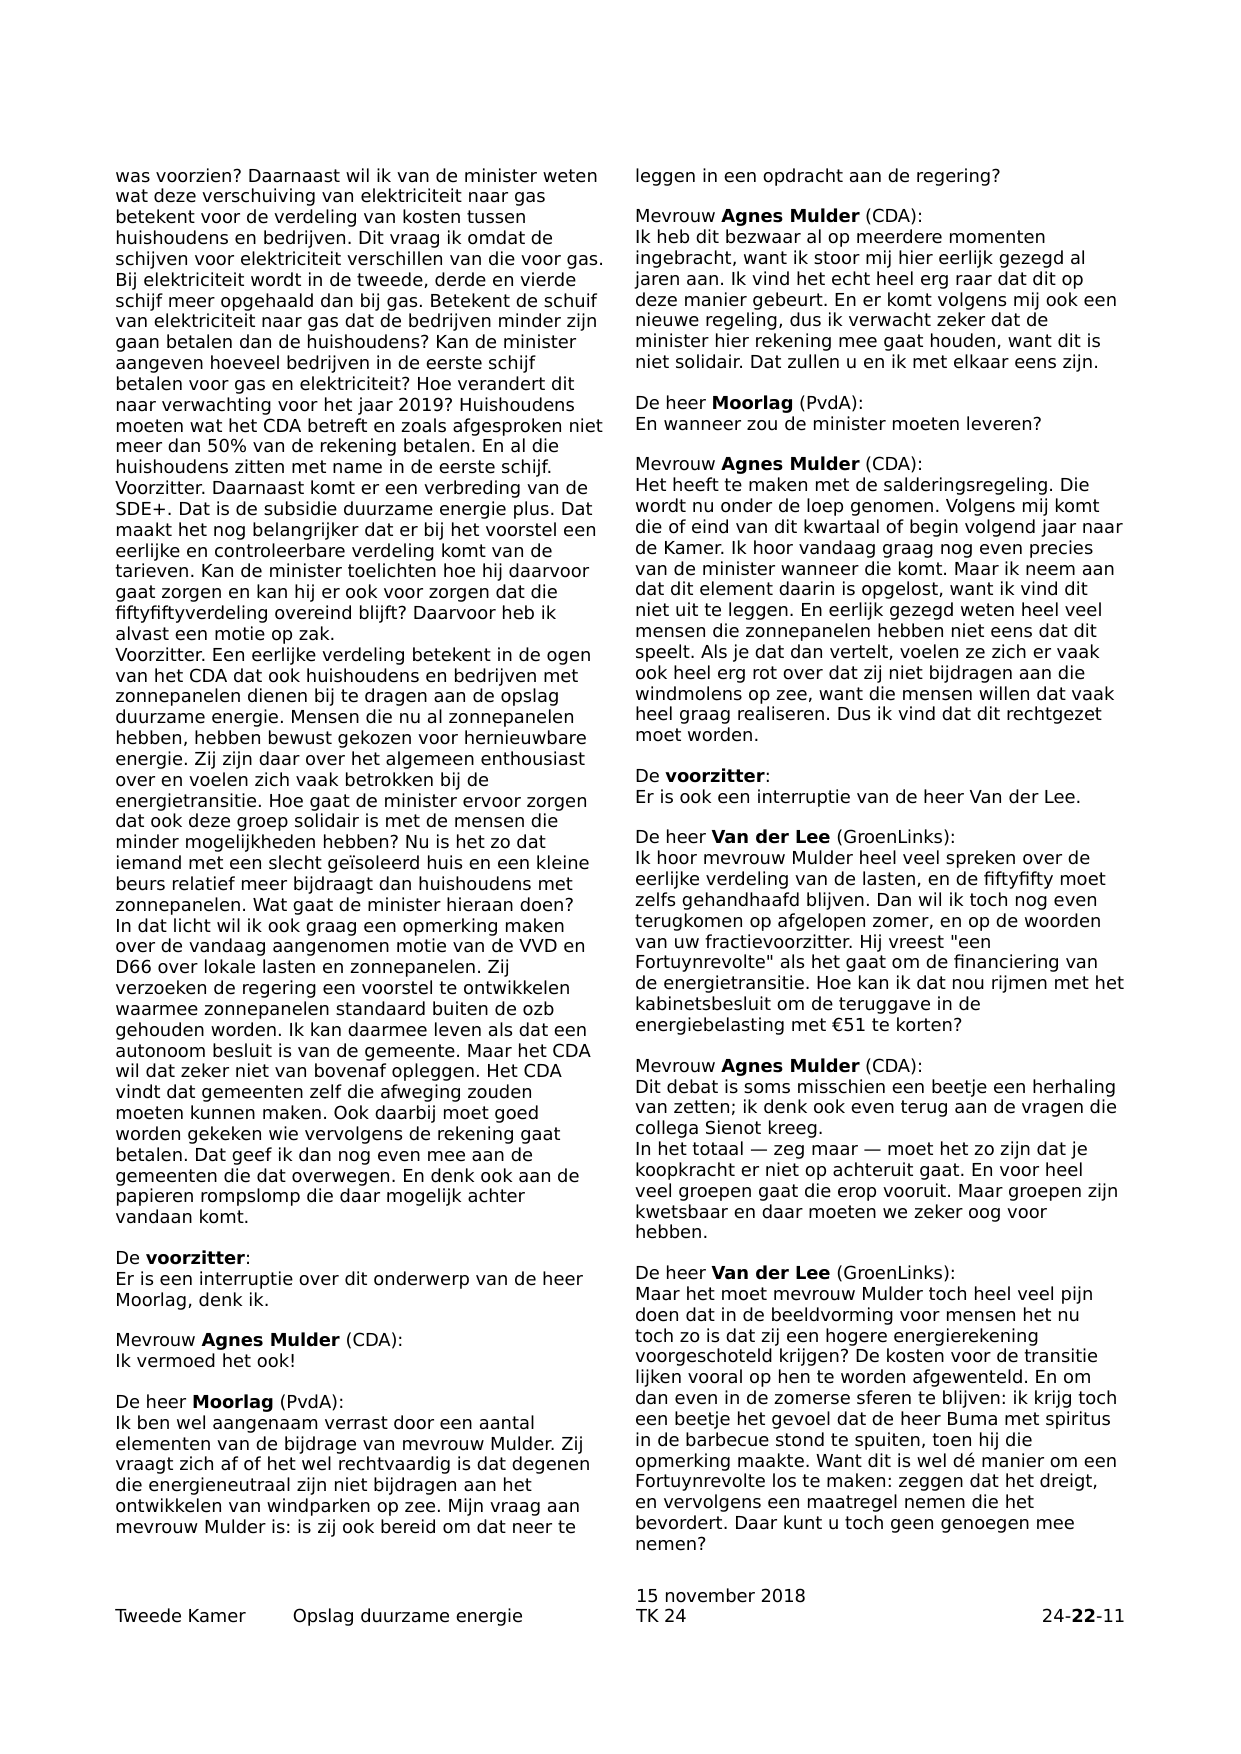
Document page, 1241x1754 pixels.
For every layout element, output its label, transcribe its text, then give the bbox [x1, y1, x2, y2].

text De heer Van der Lee (GroenLinks): [635, 1263, 1125, 1284]
text De heer Moorlag (PvdA): [115, 1392, 605, 1412]
text Maar het moet mevrouw Mulder toch heel veel pijn doen dat in de beeldvorming voor mensen het nu toch zo is dat zij een hogere energierekening voorgeschoteld krijgen? De kosten voor de transitie lijken vooral op hen te worden afgewenteld. En om dan even in de zomerse sferen te blijven: ik krijg toch een beetje het gevoel dat de heer Buma met spiritus in de barbecue stond te spuiten, toen hij die opmerking maakte. Want dit is wel dé manier om een Fortuynrevolte los te maken: zeggen dat het dreigt, en vervolgens een maatregel nemen die het bevordert. Daar kunt u toch geen genoegen mee nemen? [635, 1284, 1125, 1554]
text De heer Moorlag (PvdA): [635, 393, 1125, 413]
text De heer Van der Lee (GroenLinks): [635, 827, 1125, 848]
text De voorzitter: [635, 766, 1125, 787]
text Mevrouw Agnes Mulder (CDA): [635, 1056, 1125, 1076]
text Mevrouw Agnes Mulder (CDA): [635, 206, 1125, 227]
text Ik heb dit bezwaar al op meerdere momenten ingebracht, want ik stoor mij hier eerlijk gezegd al jaren aan. Ik vind het echt heel erg raar dat dit op deze manier gebeurt. En er komt volgens mij ook een nieuwe regeling, dus ik verwacht zeker dat de minister hier rekening mee gaat houden, want dit is niet solidair. Dat zullen u en ik met elkaar eens zijn. [635, 227, 1125, 373]
text Het heeft te maken met de salderingsregeling. Die wordt nu onder de loep genomen. Volgens mij komt die of eind van dit kwartaal of begin volgend jaar naar de Kamer. Ik hoor vandaag graag nog even precies van de minister wanneer die komt. Maar ik neem aan dat dit element daarin is opgelost, want ik vind dit niet uit te leggen. En eerlijk gezegd weten heel veel mensen die zonnepanelen hebben niet eens dat dit speelt. Als je dat dan vertelt, voelen ze zich er vaak ook heel erg rot over dat zij niet bijdragen aan die windmolens op zee, want die mensen willen dat vaak heel graag realiseren. Dus ik vind dat dit rechtgezet moet worden. [635, 475, 1125, 746]
text Er is ook een interruptie van de heer Van der Lee. [635, 787, 1125, 807]
text Ik vermoed het ook! [115, 1351, 605, 1372]
text En wanneer zou de minister moeten leveren? [635, 413, 1125, 434]
text Ik hoor mevrouw Mulder heel veel spreken over de eerlijke verdeling van de lasten, en de fiftyfifty moet zelfs gehandhaafd blijven. Dan wil ik toch nog even terugkomen op afgelopen zomer, en op de woorden van uw fractievoorzitter. Hij vreest "een Fortuynrevolte" als het gaat om de financiering van de energietransitie. Hoe kan ik dat nou rijmen met het kabinetsbesluit om de teruggave in de energiebelasting met €51 te korten? [635, 848, 1125, 1036]
text was voorzien? Daarnaast wil ik van de minister weten wat deze verschuiving van elektriciteit naar gas betekent voor de verdeling van kosten tussen huishoudens en bedrijven. Dit vraag ik omdat de schijven voor elektriciteit verschillen van die voor gas. Bij elektriciteit wordt in de tweede, derde en vierde schijf meer opgehaald dan bij gas. Betekent de schuif van elektriciteit naar gas dat de bedrijven minder zijn gaan betalen dan de huishoudens? Kan de minister aangeven hoeveel bedrijven in de eerste schijf betalen voor gas en elektriciteit? Hoe verandert dit naar verwachting voor het jaar 2019? Huishoudens moeten wat het CDA betreft en zoals afgesproken niet meer dan 50% van de rekening betalen. En al die huishoudens zitten met name in de eerste schijf. [115, 165, 605, 478]
text Voorzitter. Daarnaast komt er een verbreding van de SDE+. Dat is de subsidie duurzame energie plus. Dat maakt het nog belangrijker dat er bij het voorstel een eerlijke en controleerbare verdeling komt van de tarieven. Kan de minister toelichten hoe hij daarvoor gaat zorgen en kan hij er ook voor zorgen dat die fiftyfiftyverdeling overeind blijft? Daarvoor heb ik alvast een motie op zak. [115, 478, 605, 644]
text In dat licht wil ik ook graag een opmerking maken over de vandaag aangenomen motie van de VVD en D66 over lokale lasten en zonnepanelen. Zij verzoeken de regering een voorstel te ontwikkelen waarmee zonnepanelen standaard buiten de ozb gehouden worden. Ik kan daarmee leven als dat een autonoom besluit is van de gemeente. Maar het CDA wil dat zeker niet van bovenaf opleggen. Het CDA vindt dat gemeenten zelf die afweging zouden moeten kunnen maken. Ook daarbij moet goed worden gekeken wie vervolgens de rekening gaat betalen. Dat geef ik dan nog even mee aan de gemeenten die dat overwegen. En denk ook aan de papieren rompslomp die daar mogelijk achter vandaan komt. [115, 915, 605, 1228]
text Ik ben wel aangenaam verrast door een aantal elementen van de bijdrage van mevrouw Mulder. Zij vraagt zich af of het wel rechtvaardig is dat degenen die energieneutraal zijn niet bijdragen aan het ontwikkelen van windparken op zee. Mijn vraag aan mevrouw Mulder is: is zij ook bereid om dat neer te [115, 1412, 605, 1537]
text Dit debat is soms misschien een beetje een herhaling van zetten; ik denk ook even terug aan de vragen die collega Sienot kreeg. [635, 1076, 1125, 1139]
text Voorzitter. Een eerlijke verdeling betekent in de ogen van het CDA dat ook huishoudens en bedrijven met zonnepanelen dienen bij te dragen aan de opslag duurzame energie. Mensen die nu al zonnepanelen hebben, hebben bewust gekozen voor hernieuwbare energie. Zij zijn daar over het algemeen enthousiast over en voelen zich vaak betrokken bij de energietransitie. Hoe gaat de minister ervoor zorgen dat ook deze groep solidair is met de mensen die minder mogelijkheden hebben? Nu is het zo dat iemand met een slecht geïsoleerd huis en een kleine beurs relatief meer bijdraagt dan huishoudens met zonnepanelen. Wat gaat de minister hieraan doen? [115, 644, 605, 915]
text Mevrouw Agnes Mulder (CDA): [115, 1330, 605, 1351]
text In het totaal — zeg maar — moet het zo zijn dat je koopkracht er niet op achteruit gaat. En voor heel veel groepen gaat die erop vooruit. Maar groepen zijn kwetsbaar en daar moeten we zeker oog voor hebben. [635, 1139, 1125, 1243]
text Mevrouw Agnes Mulder (CDA): [635, 454, 1125, 475]
text De voorzitter: [115, 1248, 605, 1268]
text Er is een interruptie over dit onderwerp van de heer Moorlag, denk ik. [115, 1268, 605, 1310]
text leggen in een opdracht aan de regering? [635, 165, 1125, 186]
